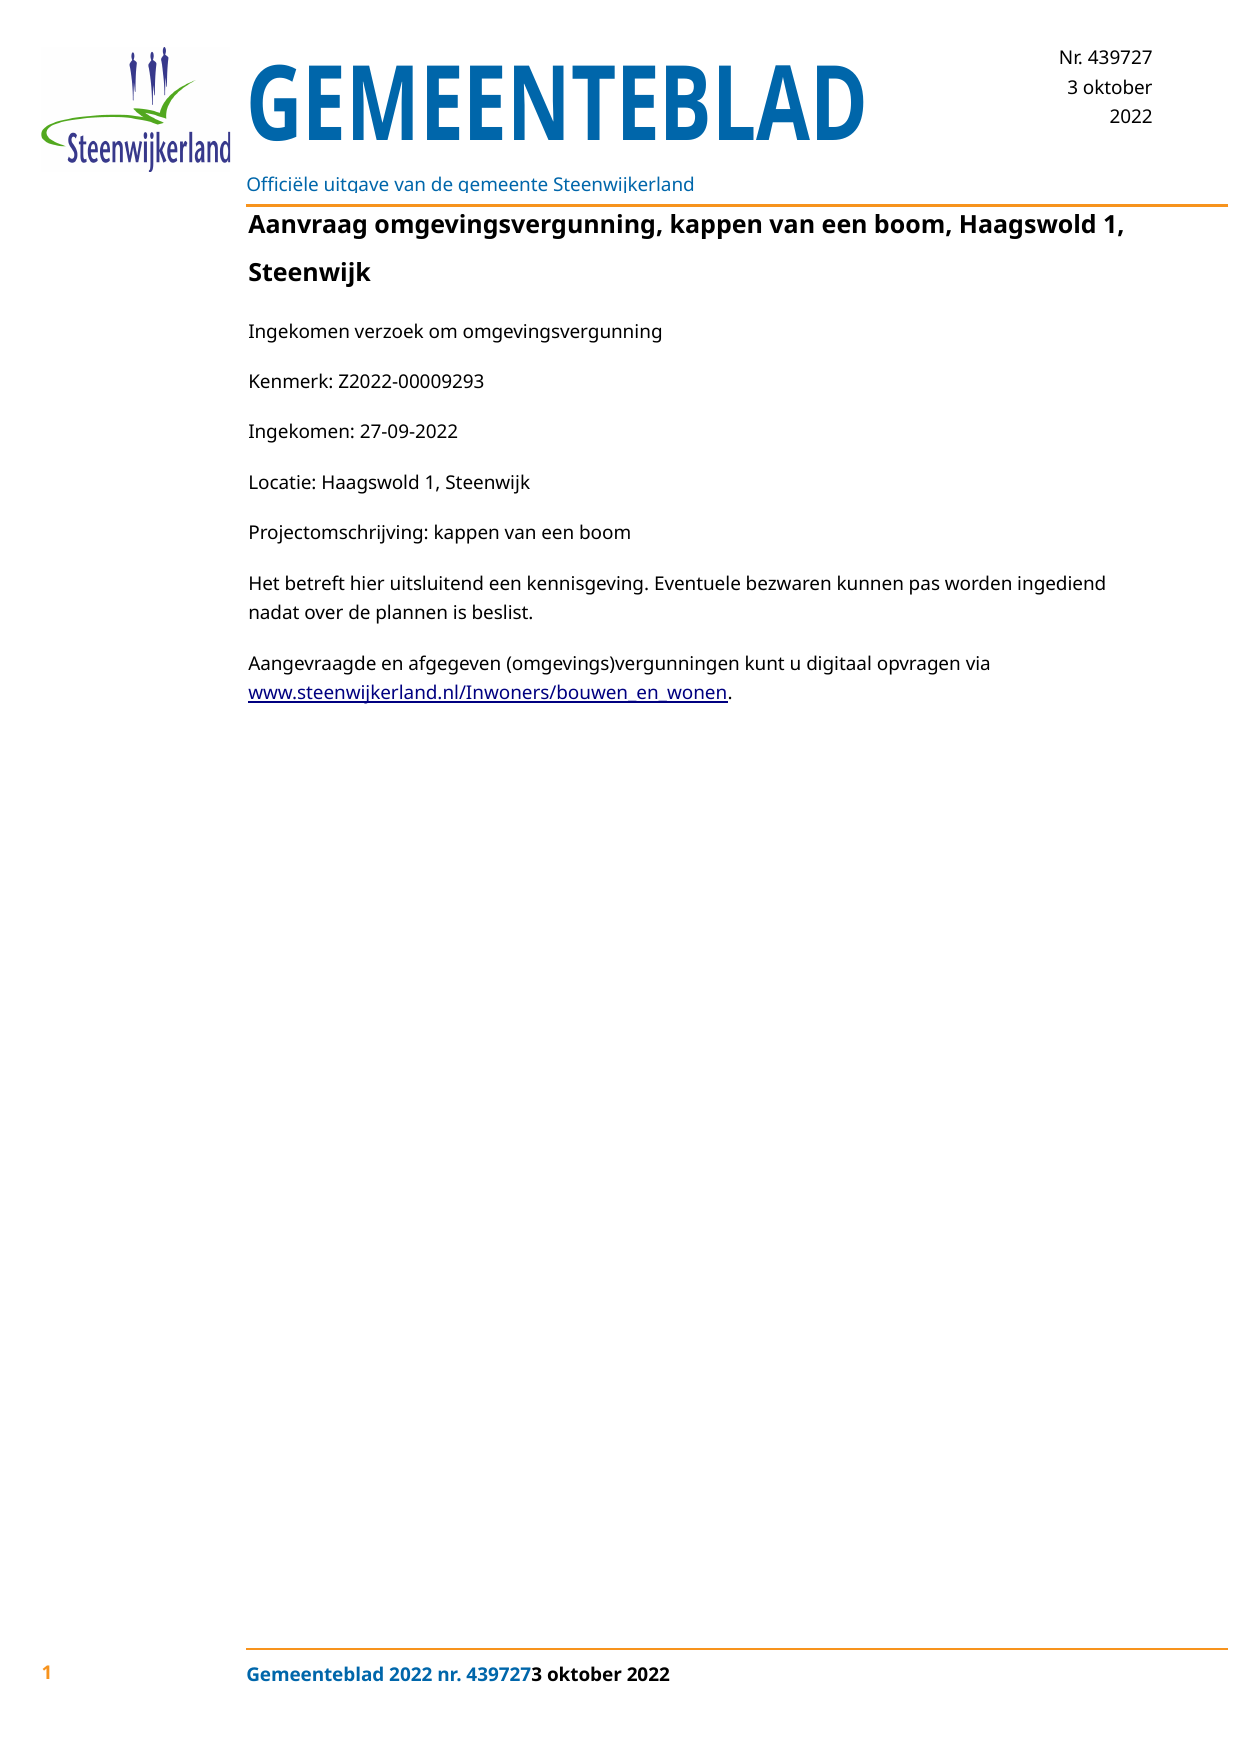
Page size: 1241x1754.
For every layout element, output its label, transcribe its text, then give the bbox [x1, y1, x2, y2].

text Aanvraag omgevingsvergunning, kappen van een boom, Haagswold 1, Steenwijk [248, 207, 1152, 288]
text Kenmerk: Z2022-00009293 [248, 368, 1152, 394]
text Aangevraagde en afgegeven (omgevings)vergunningen kunt u digitaal opvragen via www.steenwijkerland.nl/Inwoners/bouwen_en_wonen. [248, 650, 1152, 705]
picture [41, 47, 231, 172]
text Locatie: Haagswold 1, Steenwijk [248, 469, 1152, 495]
text Ingekomen: 27-09-2022 [248, 419, 1152, 444]
text Ingekomen verzoek om omgevingsvergunning [248, 318, 1152, 344]
text Het betreft hier uitsluitend een kennisgeving. Eventuele bezwaren kunnen pas worden ingediend nadat over de plannen is beslist. [248, 570, 1152, 625]
text Projectomschrijving: kappen van een boom [248, 519, 1152, 545]
